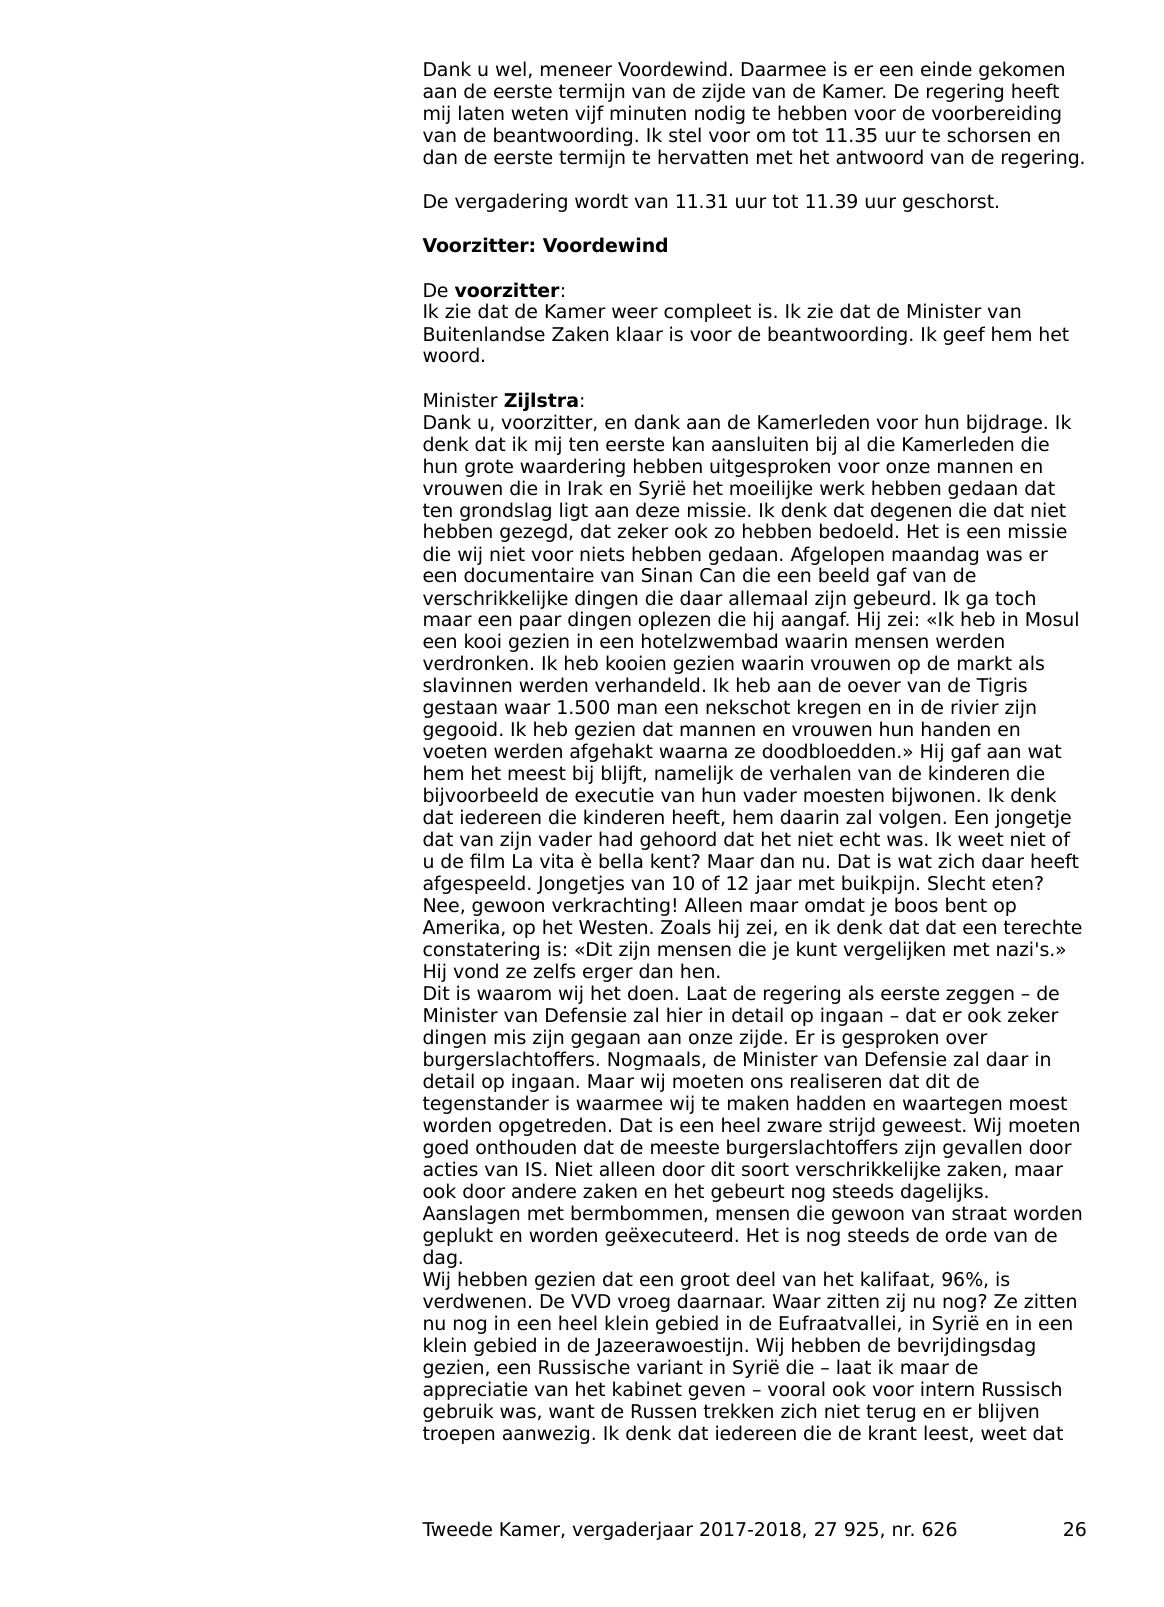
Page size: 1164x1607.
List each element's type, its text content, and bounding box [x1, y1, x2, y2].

text Dit is waarom wij het doen. Laat de regering als eerste zeggen – de Minister van Defensie zal hier in detail op ingaan – dat er ook zeker dingen mis zijn gegaan aan onze zijde. Er is gesproken over burgerslachtoffers. Nogmaals, de Minister van Defensie zal daar in detail op ingaan. Maar wij moeten ons realiseren dat dit de tegenstander is waarmee wij te maken hadden en waartegen moest worden opgetreden. Dat is een heel zware strijd geweest. Wij moeten goed onthouden dat de meeste burgerslachtoffers zijn gevallen door acties van IS. Niet alleen door dit soort verschrikkelijke zaken, maar ook door andere zaken en het gebeurt nog steeds dagelijks. Aanslagen met bermbommen, mensen die gewoon van straat worden geplukt en worden geëxecuteerd. Het is nog steeds de orde van de dag. [422, 983, 1087, 1269]
text De voorzitter: [422, 279, 1087, 301]
text De vergadering wordt van 11.31 uur tot 11.39 uur geschorst. [422, 191, 1087, 213]
text Dank u wel, meneer Voordewind. Daarmee is er een einde gekomen aan de eerste termijn van de zijde van de Kamer. De regering heeft mij laten weten vijf minuten nodig te hebben voor de voorbereiding van de beantwoording. Ik stel voor om tot 11.35 uur te schorsen en dan de eerste termijn te hervatten met het antwoord van de regering. [422, 59, 1087, 169]
subtitle Voorzitter: Voordewind [422, 235, 1087, 257]
text Dank u, voorzitter, en dank aan de Kamerleden voor hun bijdrage. Ik denk dat ik mij ten eerste kan aansluiten bij al die Kamerleden die hun grote waardering hebben uitgesproken voor onze mannen en vrouwen die in Irak en Syrië het moeilijke werk hebben gedaan dat ten grondslag ligt aan deze missie. Ik denk dat degenen die dat niet hebben gezegd, dat zeker ook zo hebben bedoeld. Het is een missie die wij niet voor niets hebben gedaan. Afgelopen maandag was er een documentaire van Sinan Can die een beeld gaf van de verschrikkelijke dingen die daar allemaal zijn gebeurd. Ik ga toch maar een paar dingen oplezen die hij aangaf. Hij zei: «Ik heb in Mosul een kooi gezien in een hotelzwembad waarin mensen werden verdronken. Ik heb kooien gezien waarin vrouwen op de markt als slavinnen werden verhandeld. Ik heb aan de oever van de Tigris gestaan waar 1.500 man een nekschot kregen en in de rivier zijn gegooid. Ik heb gezien dat mannen en vrouwen hun handen en voeten werden afgehakt waarna ze doodbloedden.» Hij gaf aan wat hem het meest bij blijft, namelijk de verhalen van de kinderen die bijvoorbeeld de executie van hun vader moesten bijwonen. Ik denk dat iedereen die kinderen heeft, hem daarin zal volgen. Een jongetje dat van zijn vader had gehoord dat het niet echt was. Ik weet niet of u de film La vita è bella kent? Maar dan nu. Dat is wat zich daar heeft afgespeeld. Jongetjes van 10 of 12 jaar met buikpijn. Slecht eten? Nee, gewoon verkrachting! Alleen maar omdat je boos bent op Amerika, op het Westen. Zoals hij zei, en ik denk dat dat een terechte constatering is: «Dit zijn mensen die je kunt vergelijken met nazi's.» Hij vond ze zelfs erger dan hen. [422, 412, 1087, 983]
text Minister Zijlstra: [422, 389, 1087, 412]
text Wij hebben gezien dat een groot deel van het kalifaat, 96%, is verdwenen. De VVD vroeg daarnaar. Waar zitten zij nu nog? Ze zitten nu nog in een heel klein gebied in de Eufraatvallei, in Syrië en in een klein gebied in de Jazeerawoestijn. Wij hebben de bevrijdingsdag gezien, een Russische variant in Syrië die – laat ik maar de appreciatie van het kabinet geven – vooral ook voor intern Russisch gebruik was, want de Russen trekken zich niet terug en er blijven troepen aanwezig. Ik denk dat iedereen die de krant leest, weet dat [422, 1269, 1087, 1444]
text Ik zie dat de Kamer weer compleet is. Ik zie dat de Minister van Buitenlandse Zaken klaar is voor de beantwoording. Ik geef hem het woord. [422, 301, 1087, 367]
